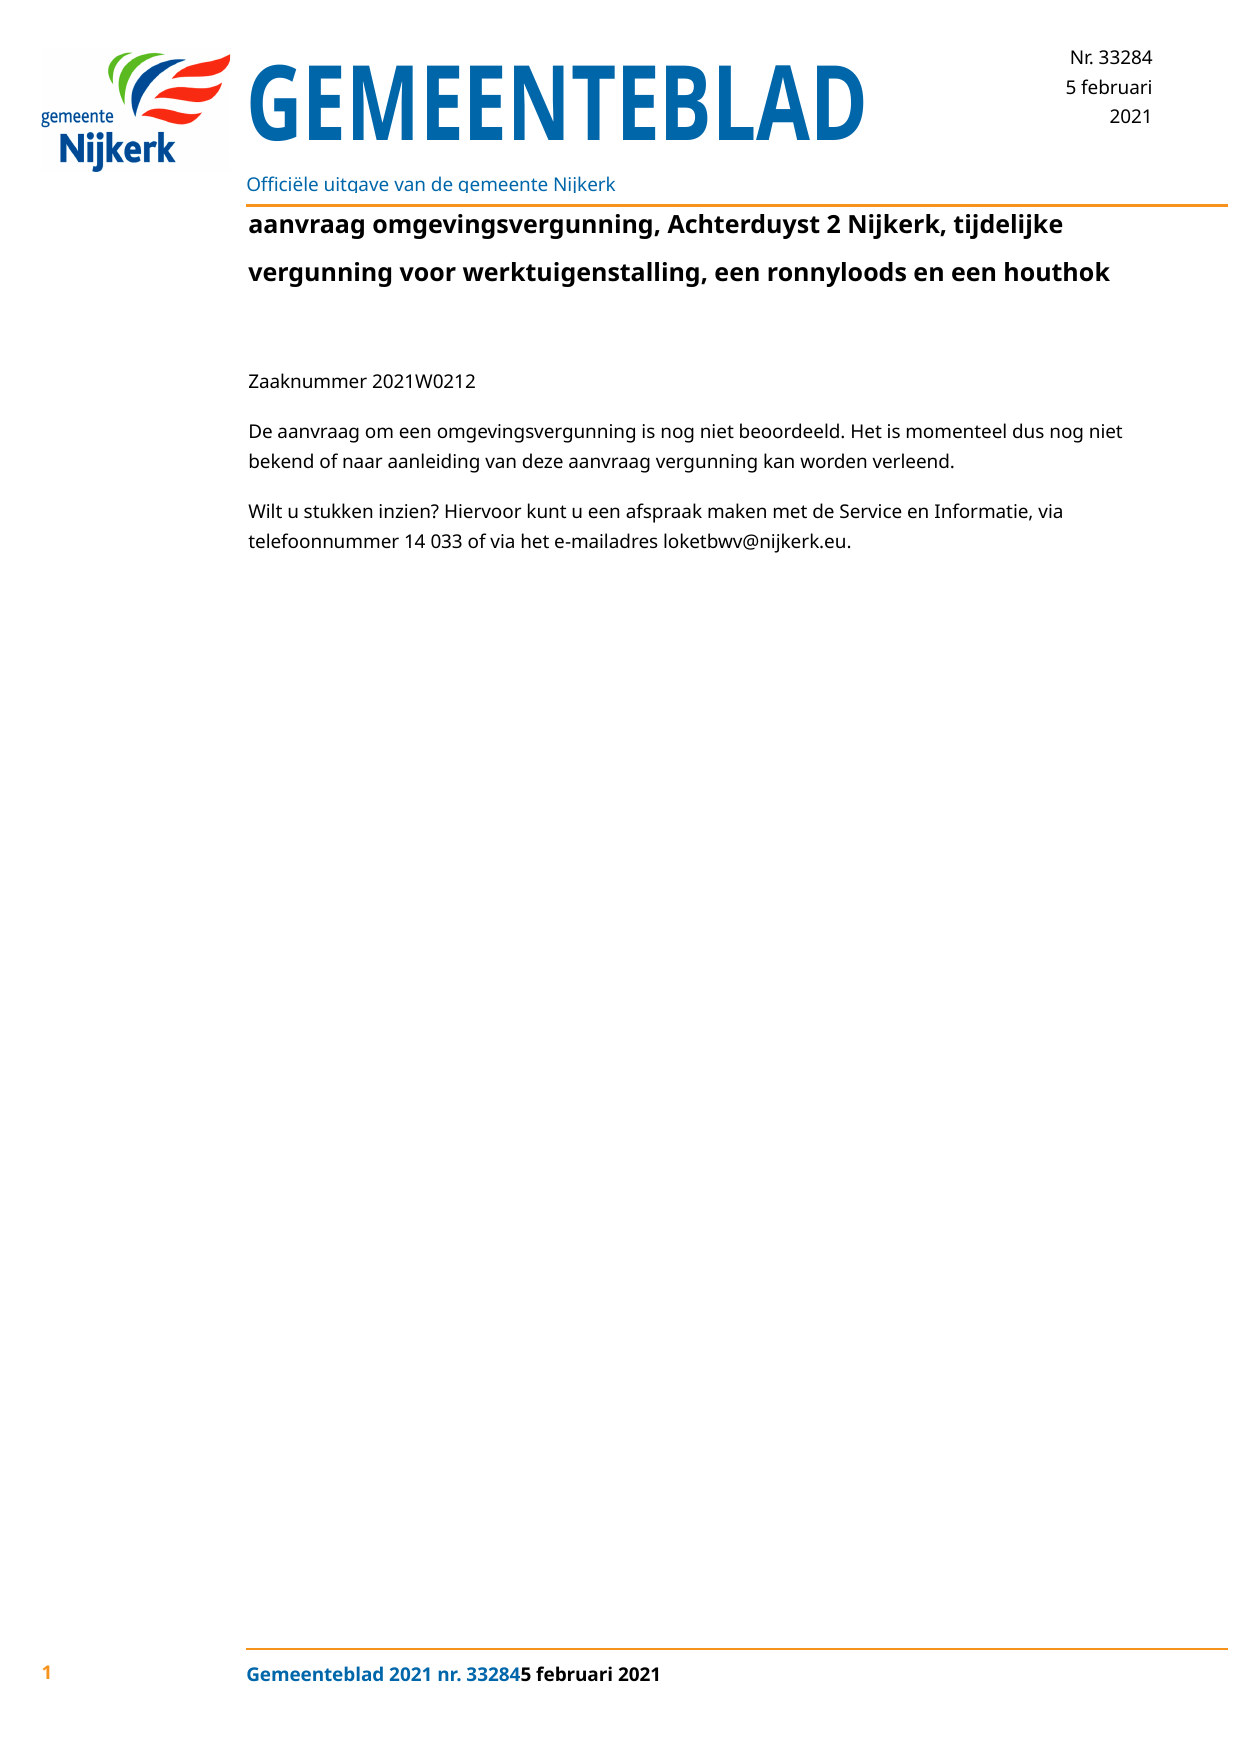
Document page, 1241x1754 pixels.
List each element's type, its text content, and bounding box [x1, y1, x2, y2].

text De aanvraag om een omgevingsvergunning is nog niet beoordeeld. Het is momenteel dus nog niet bekend of naar aanleiding van deze aanvraag vergunning kan worden verleend. [248, 419, 1152, 474]
text aanvraag omgevingsvergunning, Achterduyst 2 Nijkerk, tijdelijke vergunning voor werktuigenstalling, een ronnyloods en een houthok [248, 207, 1152, 288]
text Zaaknummer 2021W0212 [248, 368, 1152, 394]
text Wilt u stukken inzien? Hiervoor kunt u een afspraak maken met de Service en Informatie, via telefoonnummer 14 033 of via het e-mailadres loketbwv@nijkerk.eu. [248, 499, 1152, 554]
picture [41, 47, 231, 172]
